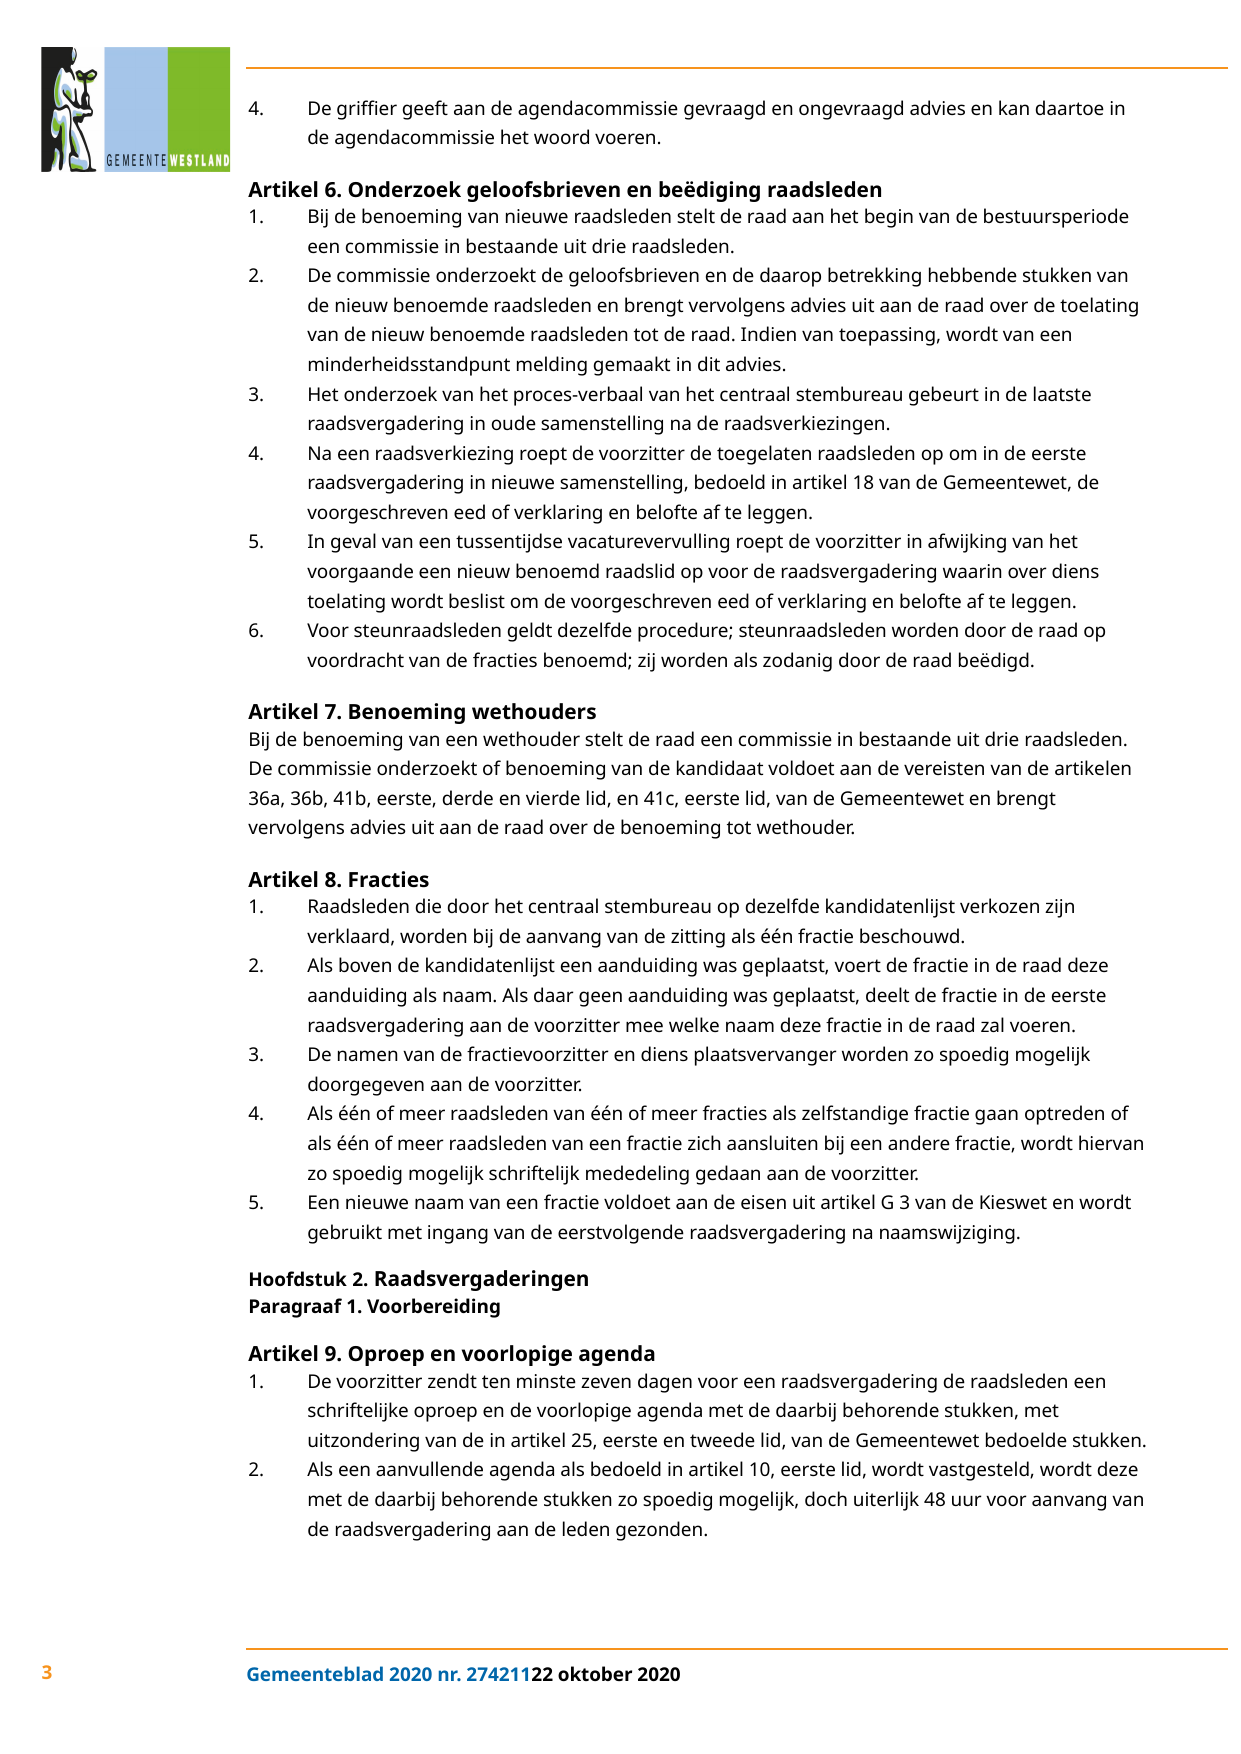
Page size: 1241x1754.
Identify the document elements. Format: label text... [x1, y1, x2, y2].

text Artikel 6. Onderzoek geloofsbrieven en beëdiging raadsleden [248, 175, 1152, 203]
list Bij de benoeming van nieuwe raadsleden stelt de raad aan het begin van de bestuursperiode een commissie in bestaande uit drie raadsleden. [248, 203, 1152, 258]
list De namen van de fractievoorzitter en diens plaatsvervanger worden zo spoedig mogelijk doorgegeven aan de voorzitter. [248, 1041, 1152, 1097]
list De voorzitter zendt ten minste zeven dagen voor een raadsvergadering de raadsleden een schriftelijke oproep en de voorlopige agenda met de daarbij behorende stukken, met uitzondering van de in artikel 25, eerste en tweede lid, van de Gemeentewet bedoelde stukken. [248, 1368, 1152, 1453]
text Artikel 8. Fracties [248, 865, 1152, 893]
list Als boven de kandidatenlijst een aanduiding was geplaatst, voert de fractie in de raad deze aanduiding als naam. Als daar geen aanduiding was geplaatst, deelt de fractie in de eerste raadsvergadering aan de voorzitter mee welke naam deze fractie in de raad zal voeren. [248, 953, 1152, 1037]
list Als een aanvullende agenda als bedoeld in artikel 10, eerste lid, wordt vastgesteld, wordt deze met de daarbij behorende stukken zo spoedig mogelijk, doch uiterlijk 48 uur voor aanvang van de raadsvergadering aan de leden gezonden. [248, 1457, 1152, 1542]
picture [41, 47, 231, 172]
text Artikel 9. Oproep en voorlopige agenda [248, 1339, 1152, 1368]
list De commissie onderzoekt de geloofsbrieven en de daarop betrekking hebbende stukken van de nieuw benoemde raadsleden en brengt vervolgens advies uit aan de raad over de toelating van de nieuw benoemde raadsleden tot de raad. Indien van toepassing, wordt van een minderheidsstandpunt melding gemaakt in dit advies. [248, 262, 1152, 377]
list Raadsleden die door het centraal stembureau op dezelfde kandidatenlijst verkozen zijn verklaard, worden bij de aanvang van de zitting als één fractie beschouwd. [248, 893, 1152, 949]
text Paragraaf 1. Voorbereiding [248, 1293, 1152, 1319]
list Het onderzoek van het proces-verbaal van het centraal stembureau gebeurt in de laatste raadsvergadering in oude samenstelling na de raadsverkiezingen. [248, 381, 1152, 436]
list Een nieuwe naam van een fractie voldoet aan de eisen uit artikel G 3 van de Kieswet en wordt gebruikt met ingang van de eerstvolgende raadsvergadering na naamswijziging. [248, 1189, 1152, 1244]
text Hoofdstuk 2. Raadsvergaderingen [248, 1264, 1152, 1293]
list Als één of meer raadsleden van één of meer fracties als zelfstandige fractie gaan optreden of als één of meer raadsleden van een fractie zich aansluiten bij een andere fractie, wordt hiervan zo spoedig mogelijk schriftelijk mededeling gedaan aan de voorzitter. [248, 1101, 1152, 1185]
text Artikel 7. Benoeming wethouders [248, 697, 1152, 726]
list In geval van een tussentijdse vacaturevervulling roept de voorzitter in afwijking van het voorgaande een nieuw benoemd raadslid op voor de raadsvergadering waarin over diens toelating wordt beslist om de voorgeschreven eed of verklaring en belofte af te leggen. [248, 529, 1152, 613]
list De griffier geeft aan de agendacommissie gevraagd en ongevraagd advies en kan daartoe in de agendacommissie het woord voeren. [248, 95, 1152, 150]
text Bij de benoeming van een wethouder stelt de raad een commissie in bestaande uit drie raadsleden. De commissie onderzoekt of benoeming van de kandidaat voldoet aan de vereisten van de artikelen 36a, 36b, 41b, eerste, derde en vierde lid, en 41c, eerste lid, van de Gemeentewet en brengt vervolgens advies uit aan de raad over de benoeming tot wethouder. [248, 726, 1152, 840]
list Na een raadsverkiezing roept de voorzitter de toegelaten raadsleden op om in de eerste raadsvergadering in nieuwe samenstelling, bedoeld in artikel 18 van de Gemeentewet, de voorgeschreven eed of verklaring en belofte af te leggen. [248, 440, 1152, 525]
list Voor steunraadsleden geldt dezelfde procedure; steunraadsleden worden door de raad op voordracht van de fracties benoemd; zij worden als zodanig door de raad beëdigd. [248, 617, 1152, 673]
